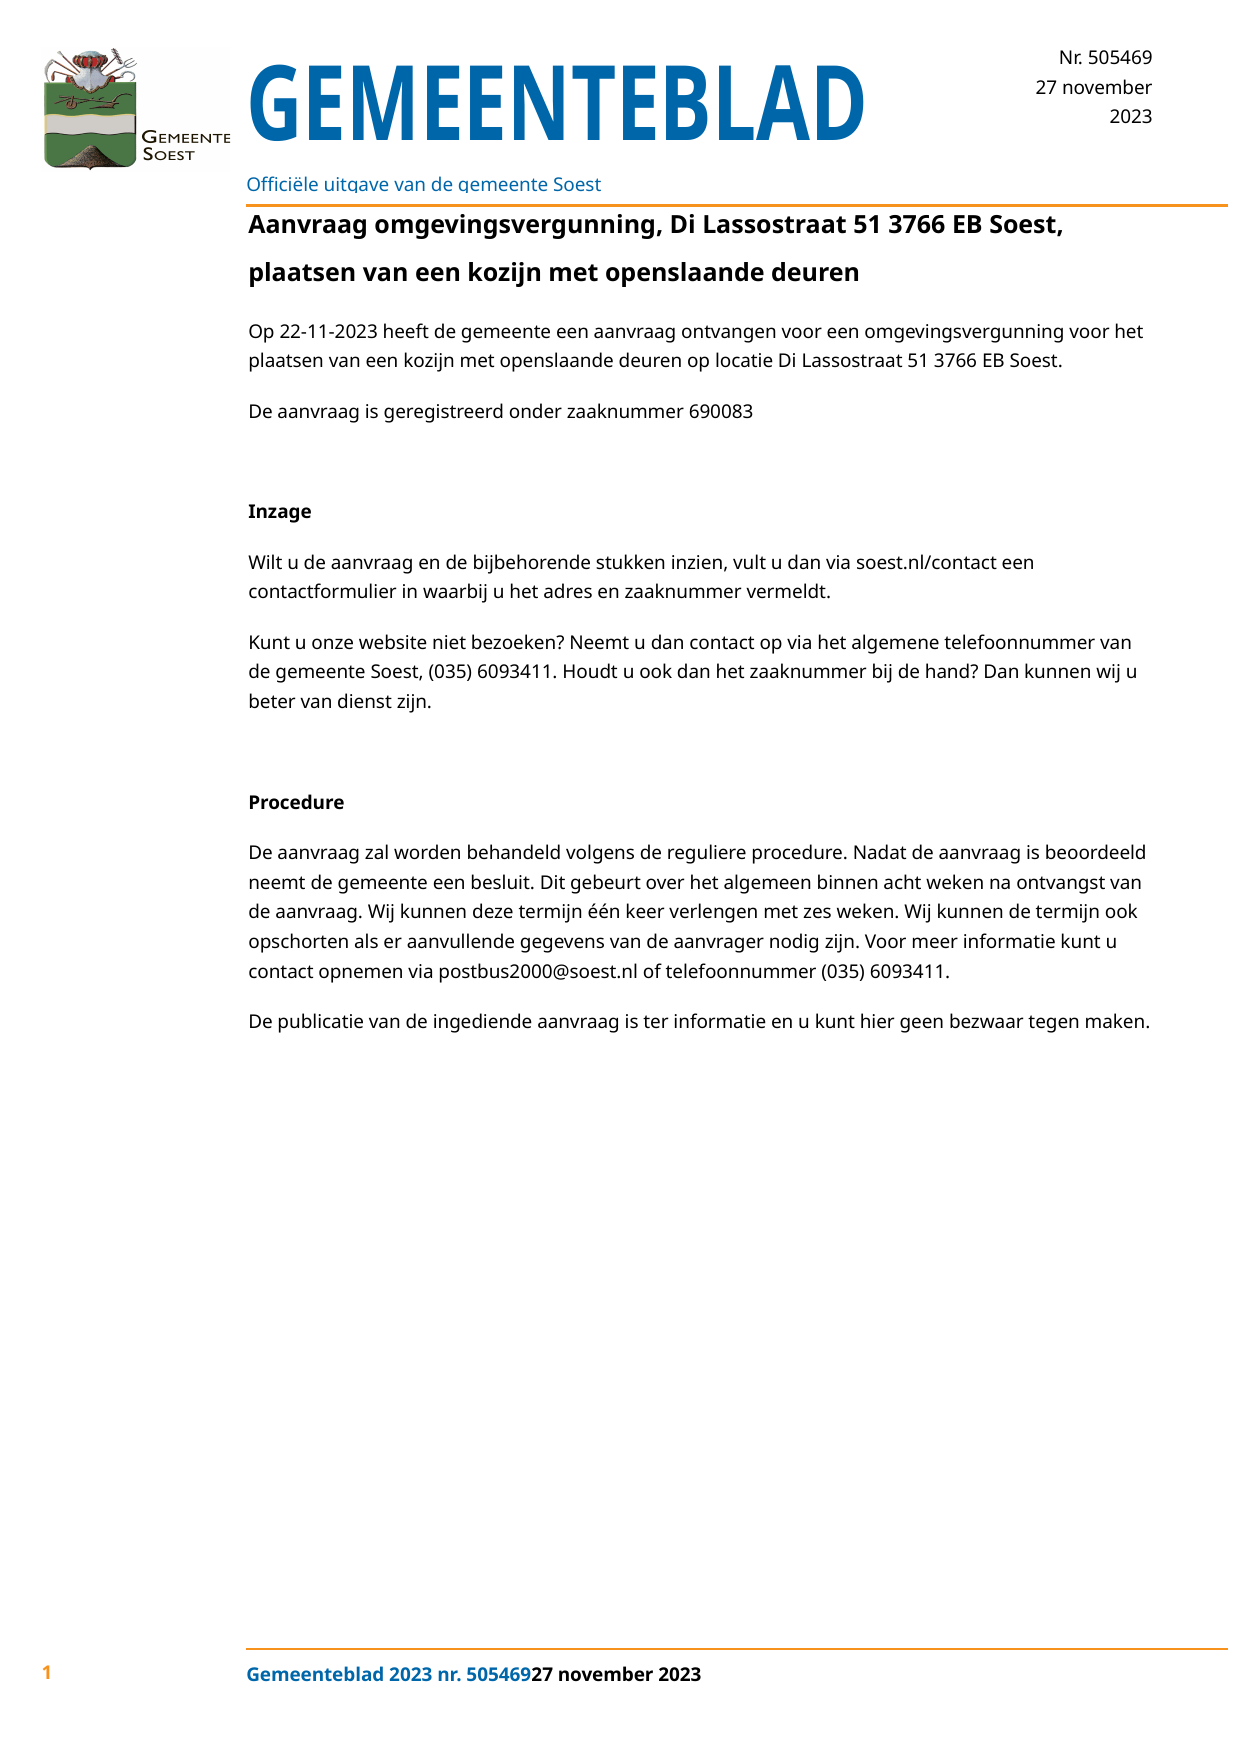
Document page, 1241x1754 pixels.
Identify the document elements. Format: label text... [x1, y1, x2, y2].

picture [41, 47, 231, 172]
text Kunt u onze website niet bezoeken? Neemt u dan contact op via het algemene telefoonnummer van de gemeente Soest, (035) 6093411. Houdt u ook dan het zaaknummer bij de hand? Dan kunnen wij u beter van dienst zijn. [248, 629, 1152, 714]
text Inzage [248, 499, 1152, 524]
text De aanvraag is geregistreerd onder zaaknummer 690083 [248, 398, 1152, 424]
text Op 22-11-2023 heeft de gemeente een aanvraag ontvangen voor een omgevingsvergunning voor het plaatsen van een kozijn met openslaande deuren op locatie Di Lassostraat 51 3766 EB Soest. [248, 318, 1152, 373]
text Procedure [248, 789, 1152, 815]
text Aanvraag omgevingsvergunning, Di Lassostraat 51 3766 EB Soest, plaatsen van een kozijn met openslaande deuren [248, 207, 1152, 288]
text De aanvraag zal worden behandeld volgens de reguliere procedure. Nadat de aanvraag is beoordeeld neemt de gemeente een besluit. Dit gebeurt over het algemeen binnen acht weken na ontvangst van de aanvraag. Wij kunnen deze termijn één keer verlengen met zes weken. Wij kunnen de termijn ook opschorten als er aanvullende gegevens van de aanvrager nodig zijn. Voor meer informatie kunt u contact opnemen via postbus2000@soest.nl of telefoonnummer (035) 6093411. [248, 839, 1152, 984]
text De publicatie van de ingediende aanvraag is ter informatie en u kunt hier geen bezwaar tegen maken. [248, 1008, 1152, 1034]
text Wilt u de aanvraag en de bijbehorende stukken inzien, vult u dan via soest.nl/contact een contactformulier in waarbij u het adres en zaaknummer vermeldt. [248, 549, 1152, 604]
